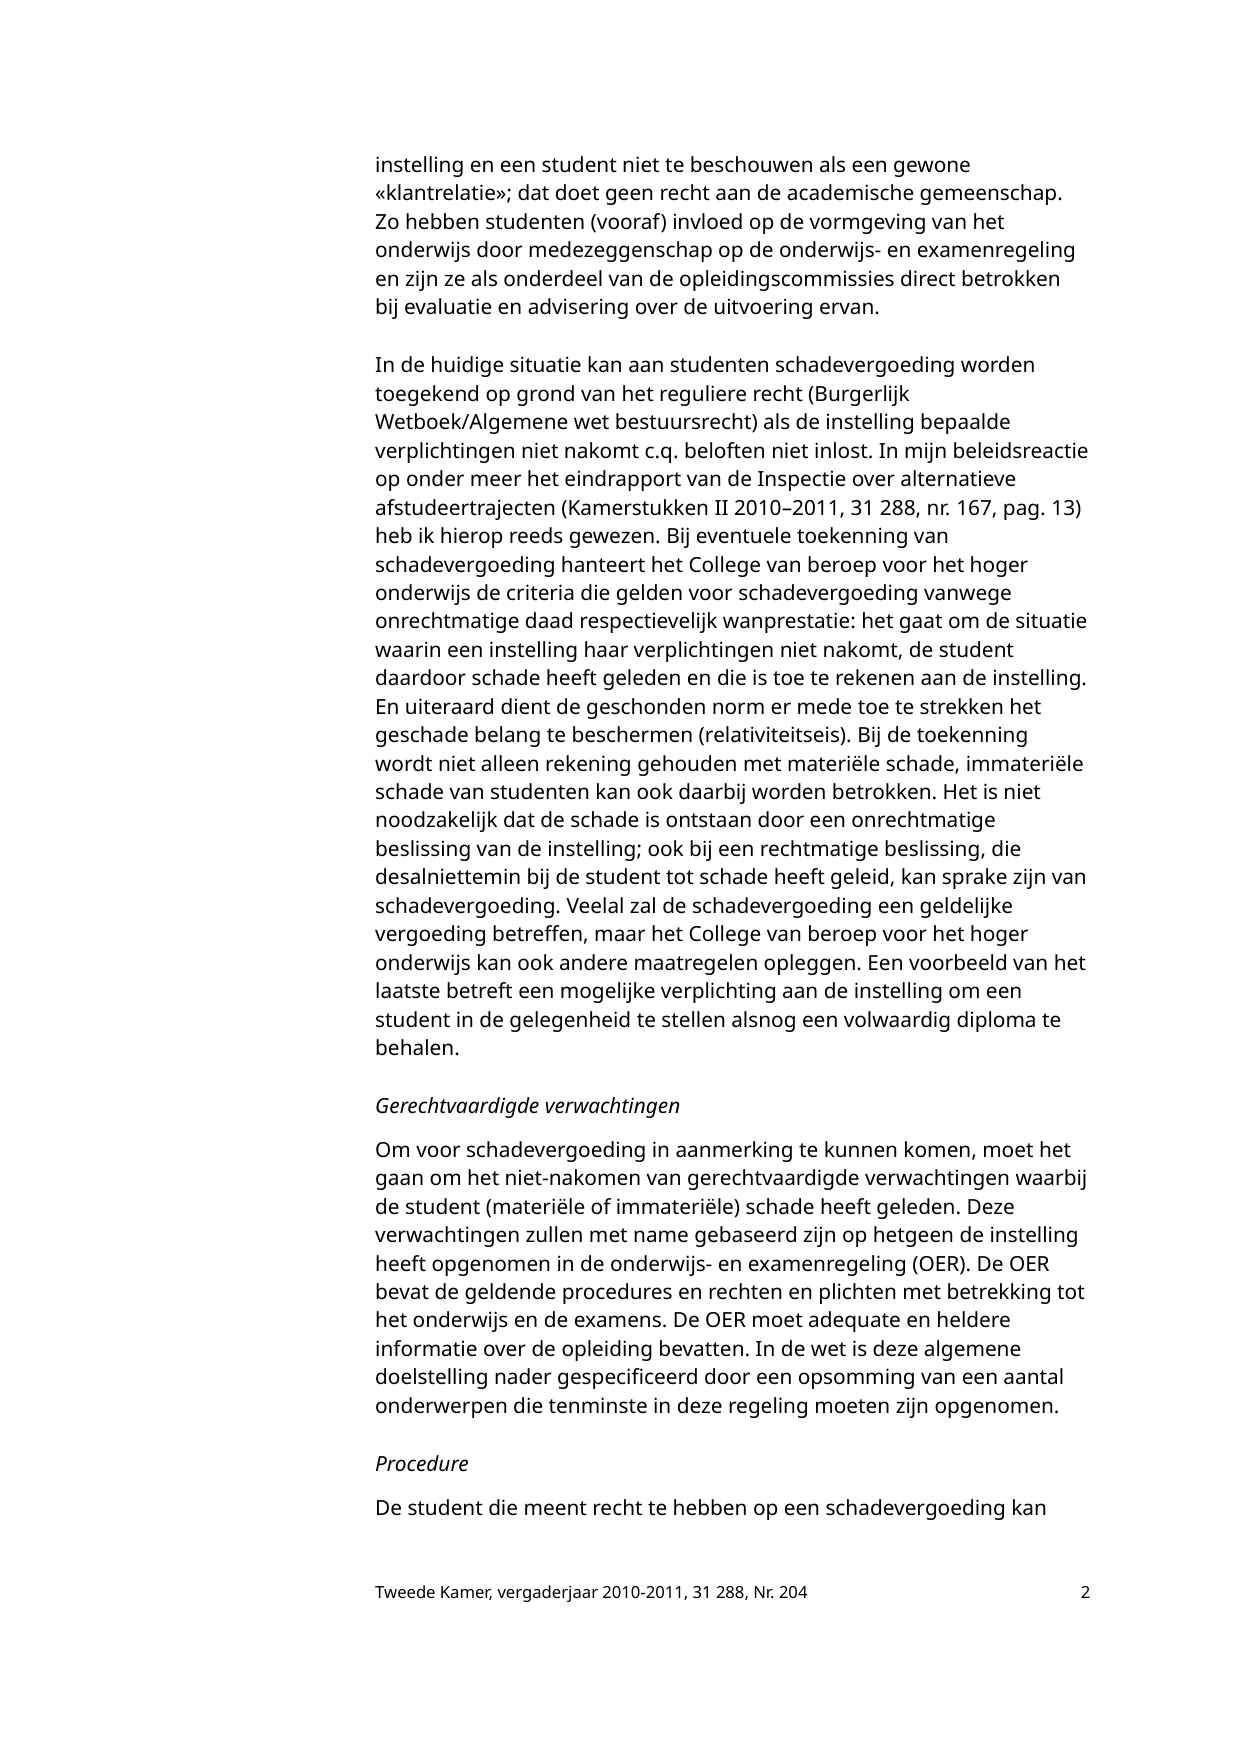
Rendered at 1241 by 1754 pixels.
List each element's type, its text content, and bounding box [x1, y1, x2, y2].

text Om voor schadevergoeding in aanmerking te kunnen komen, moet het gaan om het niet-nakomen van gerechtvaardigde verwachtingen waarbij de student (materiële of immateriële) schade heeft geleden. Deze verwachtingen zullen met name gebaseerd zijn op hetgeen de instelling heeft opgenomen in de onderwijs- en examenregeling (OER). De OER bevat de geldende procedures en rechten en plichten met betrekking tot het onderwijs en de examens. De OER moet adequate en heldere informatie over de opleiding bevatten. In de wet is deze algemene doelstelling nader gespecificeerd door een opsomming van een aantal onderwerpen die tenminste in deze regeling moeten zijn opgenomen. [375, 1135, 1090, 1419]
text Gerechtvaardigde verwachtingen [375, 1092, 1090, 1120]
text In de huidige situatie kan aan studenten schadevergoeding worden toegekend op grond van het reguliere recht (Burgerlijk Wetboek/Algemene wet bestuursrecht) als de instelling bepaalde verplichtingen niet nakomt c.q. beloften niet inlost. In mijn beleidsreactie op onder meer het eindrapport van de Inspectie over alternatieve afstudeertrajecten (Kamerstukken II 2010–2011, 31 288, nr. 167, pag. 13) heb ik hierop reeds gewezen. Bij eventuele toekenning van schadevergoeding hanteert het College van beroep voor het hoger onderwijs de criteria die gelden voor schadevergoeding vanwege onrechtmatige daad respectievelijk wanprestatie: het gaat om de situatie waarin een instelling haar verplichtingen niet nakomt, de student daardoor schade heeft geleden en die is toe te rekenen aan de instelling. En uiteraard dient de geschonden norm er mede toe te strekken het geschade belang te beschermen (relativiteitseis). Bij de toekenning wordt niet alleen rekening gehouden met materiële schade, immateriële schade van studenten kan ook daarbij worden betrokken. Het is niet noodzakelijk dat de schade is ontstaan door een onrechtmatige beslissing van de instelling; ook bij een rechtmatige beslissing, die desalniettemin bij de student tot schade heeft geleid, kan sprake zijn van schadevergoeding. Veelal zal de schadevergoeding een geldelijke vergoeding betreffen, maar het College van beroep voor het hoger onderwijs kan ook andere maatregelen opleggen. Een voorbeeld van het laatste betreft een mogelijke verplichting aan de instelling om een student in de gelegenheid te stellen alsnog een volwaardig diploma te behalen. [375, 351, 1090, 1062]
text De student die meent recht te hebben op een schadevergoeding kan [375, 1493, 1090, 1521]
text Procedure [375, 1449, 1090, 1478]
text instelling en een student niet te beschouwen als een gewone «klantrelatie»; dat doet geen recht aan de academische gemeenschap. Zo hebben studenten (vooraf) invloed op de vormgeving van het onderwijs door medezeggenschap op de onderwijs- en examenregeling en zijn ze als onderdeel van de opleidingscommissies direct betrokken bij evaluatie en advisering over de uitvoering ervan. [375, 150, 1090, 321]
